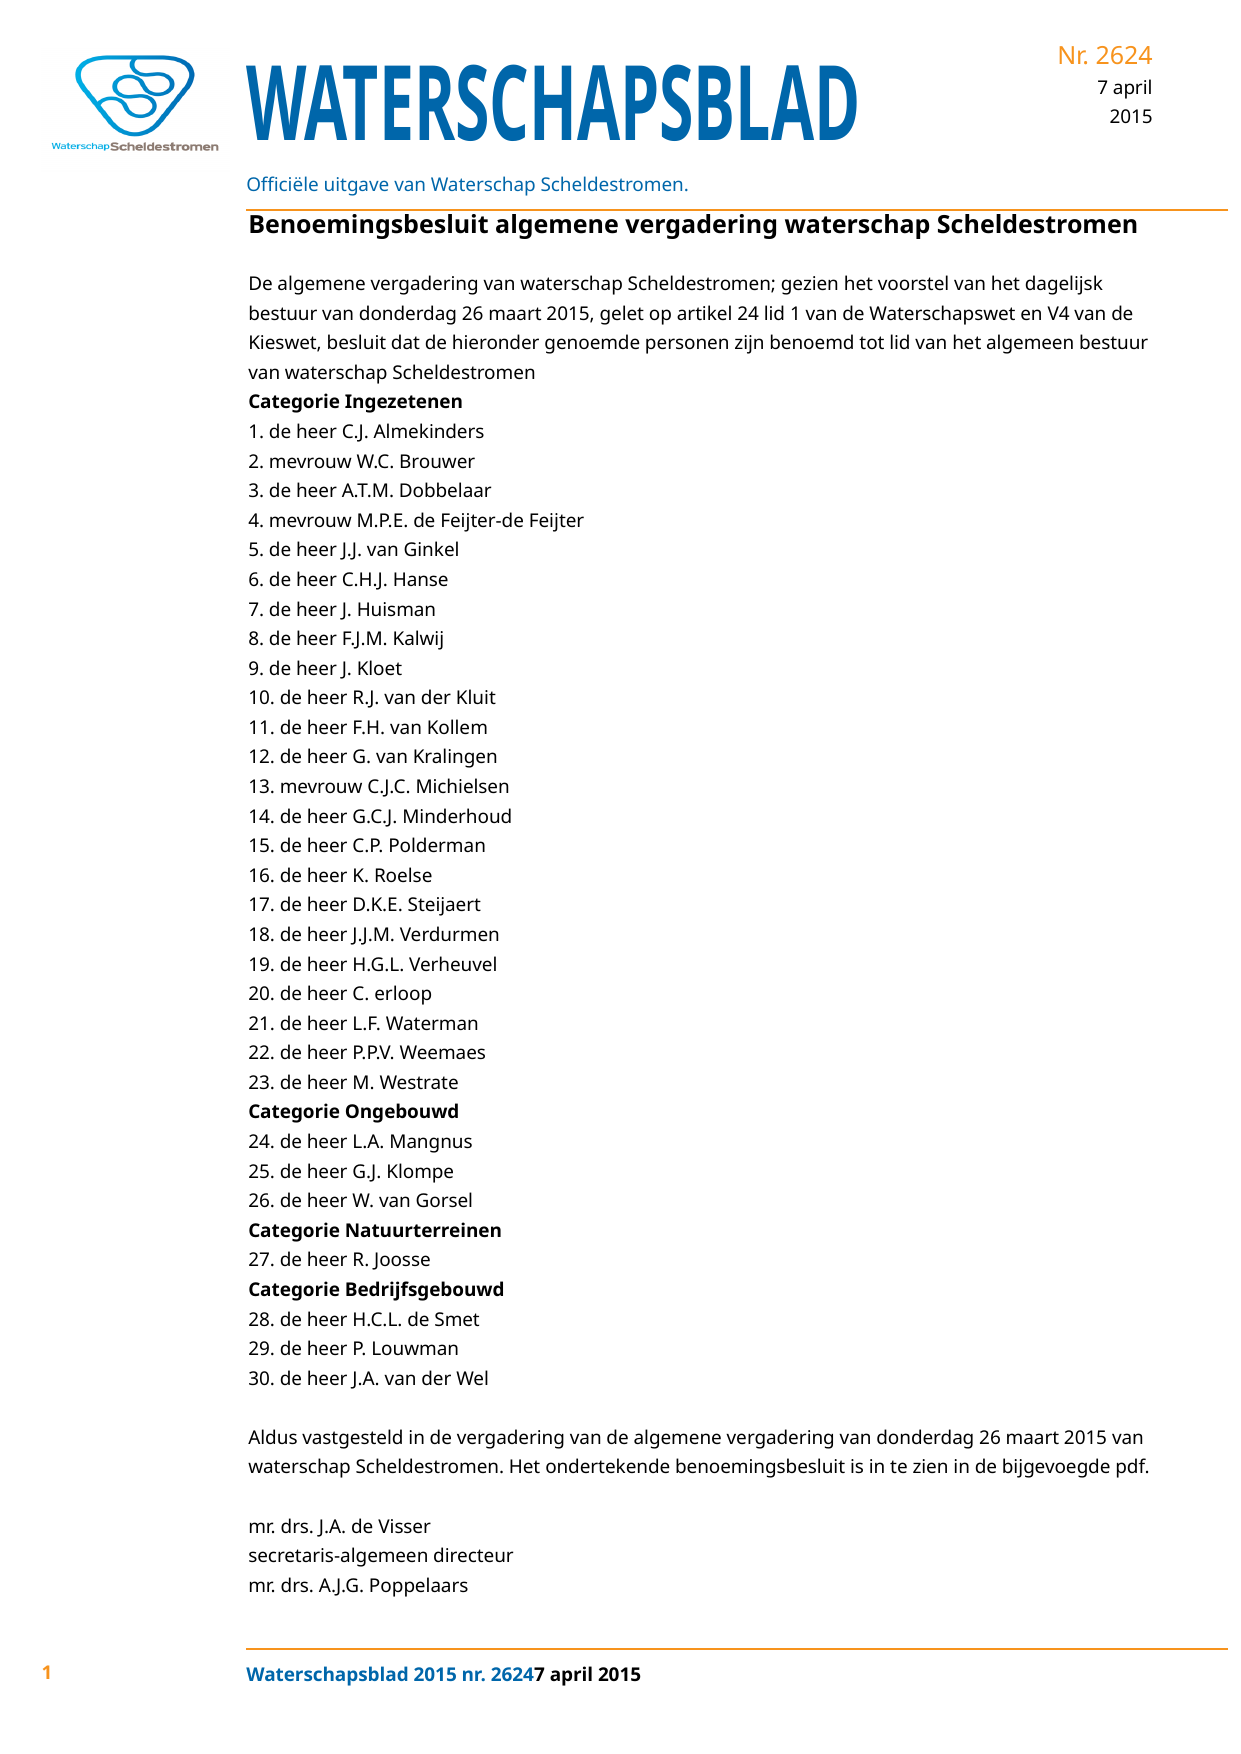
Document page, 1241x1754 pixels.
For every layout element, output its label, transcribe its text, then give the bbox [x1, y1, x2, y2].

text Benoemingsbesluit algemene vergadering waterschap Scheldestromen [248, 211, 1152, 241]
text 8. de heer F.J.M. Kalwij [248, 625, 1152, 651]
text 30. de heer J.A. van der Wel [248, 1365, 1152, 1391]
text De algemene vergadering van waterschap Scheldestromen; gezien het voorstel van het dagelijsk bestuur van donderdag 26 maart 2015, gelet op artikel 24 lid 1 van de Waterschapswet en V4 van de Kieswet, besluit dat de hieronder genoemde personen zijn benoemd tot lid van het algemeen bestuur van waterschap Scheldestromen [248, 270, 1152, 385]
text 1. de heer C.J. Almekinders [248, 418, 1152, 444]
text 28. de heer H.C.L. de Smet [248, 1306, 1152, 1331]
text 23. de heer M. Westrate [248, 1069, 1152, 1095]
text 20. de heer C. erloop [248, 980, 1152, 1006]
text 3. de heer A.T.M. Dobbelaar [248, 477, 1152, 503]
picture [41, 47, 231, 172]
text mr. drs. A.J.G. Poppelaars [248, 1572, 1152, 1598]
text 14. de heer G.C.J. Minderhoud [248, 803, 1152, 828]
text 9. de heer J. Kloet [248, 655, 1152, 681]
text 16. de heer K. Roelse [248, 862, 1152, 888]
text 4. mevrouw M.P.E. de Feijter-de Feijter [248, 507, 1152, 533]
text 25. de heer G.J. Klompe [248, 1158, 1152, 1183]
text secretaris-algemeen directeur [248, 1542, 1152, 1568]
text 12. de heer G. van Kralingen [248, 744, 1152, 769]
text 26. de heer W. van Gorsel [248, 1187, 1152, 1213]
text 11. de heer F.H. van Kollem [248, 714, 1152, 740]
text 7. de heer J. Huisman [248, 596, 1152, 621]
text 13. mevrouw C.J.C. Michielsen [248, 773, 1152, 799]
text 6. de heer C.H.J. Hanse [248, 566, 1152, 592]
text 19. de heer H.G.L. Verheuvel [248, 951, 1152, 976]
text Categorie Natuurterreinen [248, 1217, 1152, 1243]
text 10. de heer R.J. van der Kluit [248, 684, 1152, 710]
text 17. de heer D.K.E. Steijaert [248, 892, 1152, 917]
text Categorie Ingezetenen [248, 389, 1152, 414]
text 22. de heer P.P.V. Weemaes [248, 1039, 1152, 1065]
text Categorie Bedrijfsgebouwd [248, 1276, 1152, 1302]
text 29. de heer P. Louwman [248, 1335, 1152, 1361]
text 2. mevrouw W.C. Brouwer [248, 448, 1152, 473]
text Categorie Ongebouwd [248, 1099, 1152, 1124]
text 27. de heer R. Joosse [248, 1247, 1152, 1272]
text 18. de heer J.J.M. Verdurmen [248, 921, 1152, 947]
text Aldus vastgesteld in de vergadering van de algemene vergadering van donderdag 26 maart 2015 van waterschap Scheldestromen. Het ondertekende benoemingsbesluit is in te zien in de bijgevoegde pdf. [248, 1424, 1152, 1479]
text mr. drs. J.A. de Visser [248, 1513, 1152, 1538]
text 15. de heer C.P. Polderman [248, 832, 1152, 858]
text 5. de heer J.J. van Ginkel [248, 537, 1152, 562]
text 24. de heer L.A. Mangnus [248, 1128, 1152, 1154]
text 21. de heer L.F. Waterman [248, 1010, 1152, 1036]
